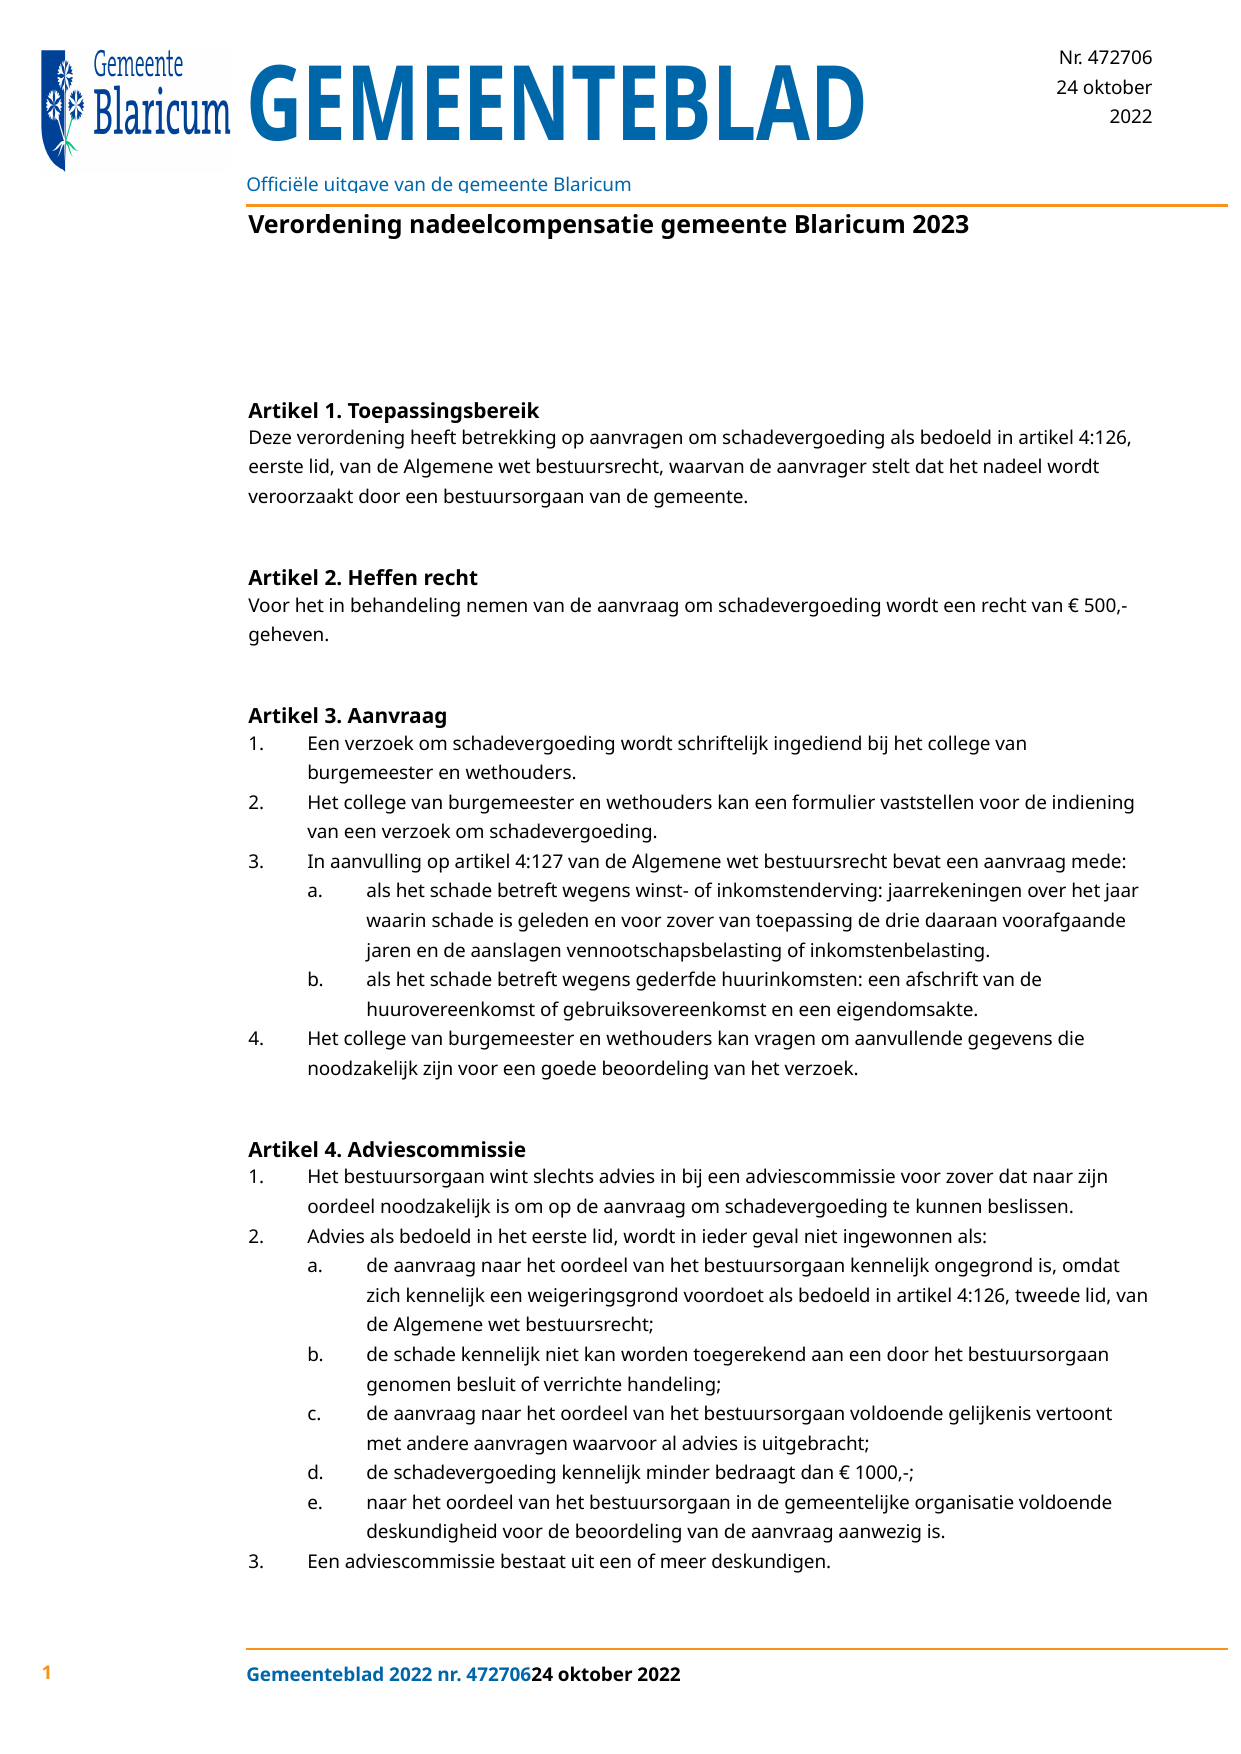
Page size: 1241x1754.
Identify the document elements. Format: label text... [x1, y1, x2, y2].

list Advies als bedoeld in het eerste lid, wordt in ieder geval niet ingewonnen als: [248, 1223, 1152, 1248]
list Het college van burgemeester en wethouders kan een formulier vaststellen voor de indiening van een verzoek om schadevergoeding. [248, 789, 1152, 844]
list In aanvulling op artikel 4:127 van de Algemene wet bestuursrecht bevat een aanvraag mede: [248, 848, 1152, 874]
list als het schade betreft wegens winst- of inkomstenderving: jaarrekeningen over het jaar waarin schade is geleden en voor zover van toepassing de drie daaraan voorafgaande jaren en de aanslagen vennootschapsbelasting of inkomstenbelasting. [307, 878, 1152, 963]
list de schade kennelijk niet kan worden toegerekend aan een door het bestuursorgaan genomen besluit of verrichte handeling; [307, 1341, 1152, 1396]
list Een adviescommissie bestaat uit een of meer deskundigen. [248, 1548, 1152, 1574]
text Artikel 1. Toepassingsbereik [248, 396, 1152, 424]
text Artikel 2. Heffen recht [248, 563, 1152, 592]
text Verordening nadeelcompensatie gemeente Blaricum 2023 [248, 207, 1152, 241]
list de schadevergoeding kennelijk minder bedraagt dan € 1000,-; [307, 1459, 1152, 1485]
list Het college van burgemeester en wethouders kan vragen om aanvullende gegevens die noodzakelijk zijn voor een goede beoordeling van het verzoek. [248, 1026, 1152, 1081]
text Deze verordening heeft betrekking op aanvragen om schadevergoeding als bedoeld in artikel 4:126, eerste lid, van de Algemene wet bestuursrecht, waarvan de aanvrager stelt dat het nadeel wordt veroorzaakt door een bestuursorgaan van de gemeente. [248, 424, 1152, 509]
text Artikel 3. Aanvraag [248, 701, 1152, 730]
list de aanvraag naar het oordeel van het bestuursorgaan kennelijk ongegrond is, omdat zich kennelijk een weigeringsgrond voordoet als bedoeld in artikel 4:126, tweede lid, van de Algemene wet bestuursrecht; [307, 1252, 1152, 1337]
text Artikel 4. Adviescommissie [248, 1135, 1152, 1164]
list de aanvraag naar het oordeel van het bestuursorgaan voldoende gelijkenis vertoont met andere aanvragen waarvoor al advies is uitgebracht; [307, 1400, 1152, 1456]
list Het bestuursorgaan wint slechts advies in bij een adviescommissie voor zover dat naar zijn oordeel noodzakelijk is om op de aanvraag om schadevergoeding te kunnen beslissen. [248, 1164, 1152, 1219]
picture [41, 47, 231, 172]
list naar het oordeel van het bestuursorgaan in de gemeentelijke organisatie voldoende deskundigheid voor de beoordeling van de aanvraag aanwezig is. [307, 1489, 1152, 1544]
text Voor het in behandeling nemen van de aanvraag om schadevergoeding wordt een recht van € 500,- geheven. [248, 592, 1152, 647]
list Een verzoek om schadevergoeding wordt schriftelijk ingediend bij het college van burgemeester en wethouders. [248, 730, 1152, 785]
list als het schade betreft wegens gederfde huurinkomsten: een afschrift van de huurovereenkomst of gebruiksovereenkomst en een eigendomsakte. [307, 966, 1152, 1022]
